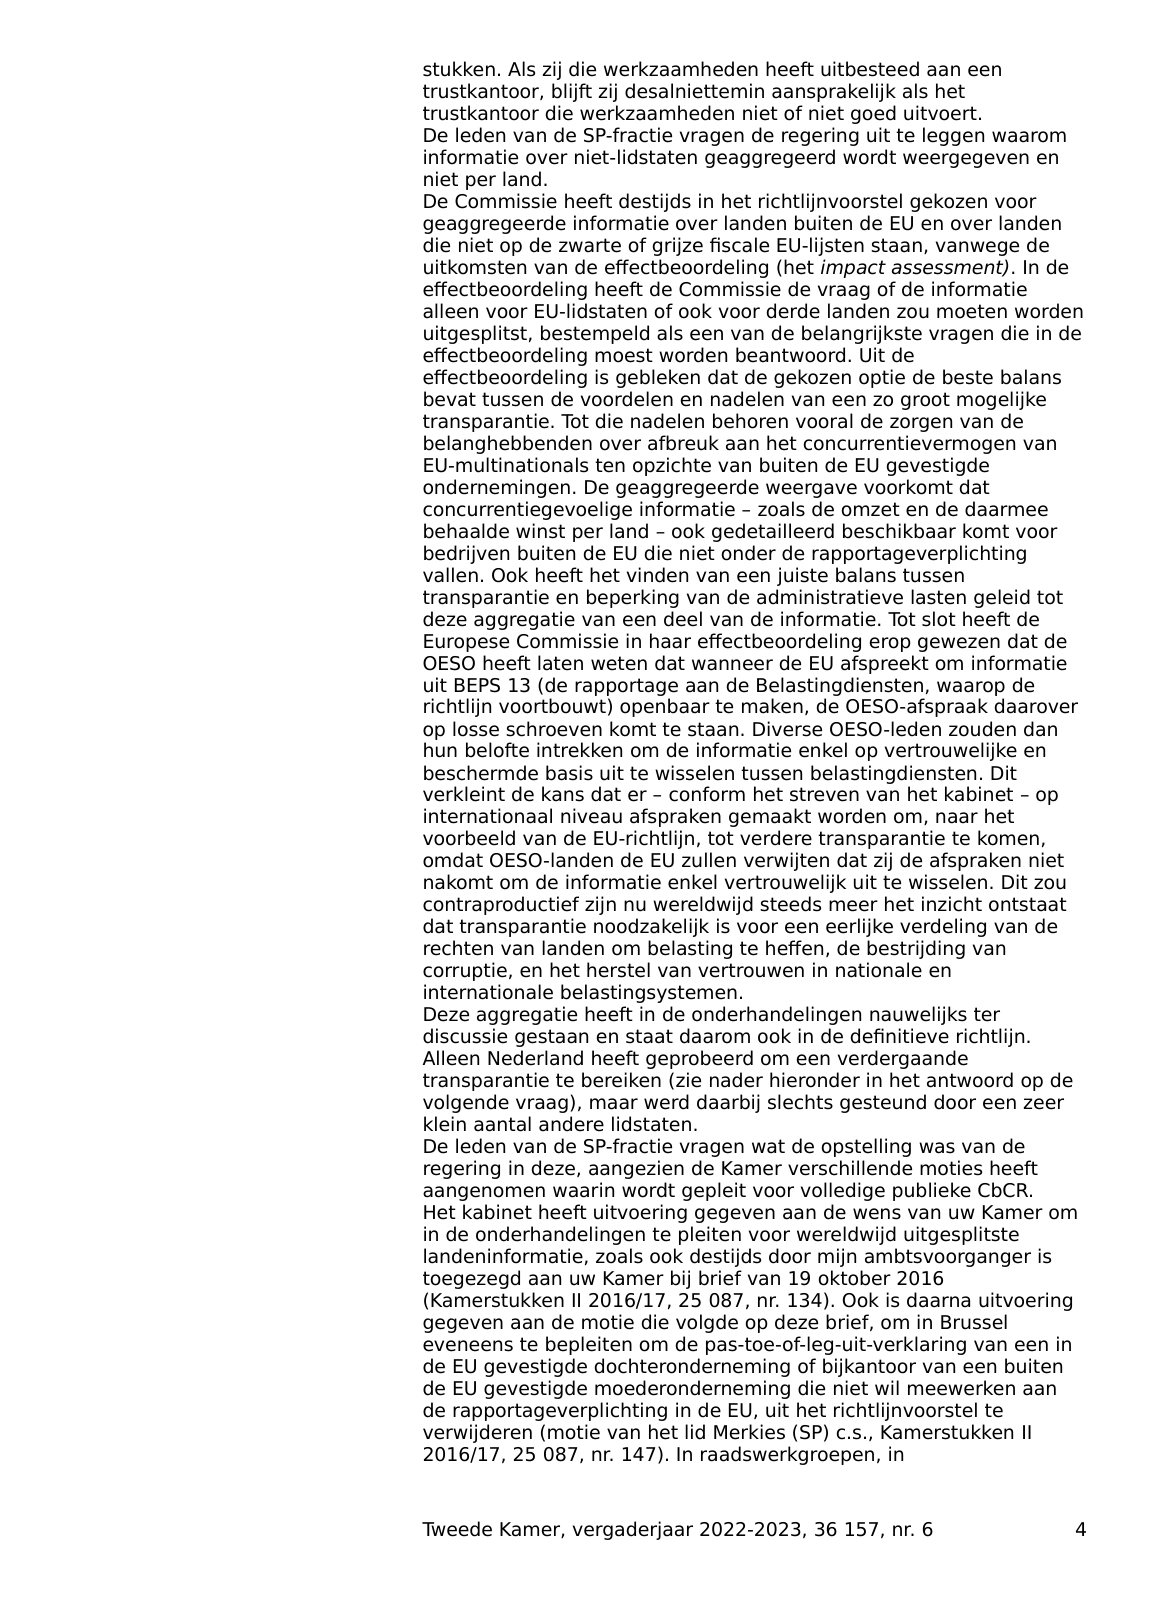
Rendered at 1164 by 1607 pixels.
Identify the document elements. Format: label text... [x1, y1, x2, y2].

text Deze aggregatie heeft in de onderhandelingen nauwelijks ter discussie gestaan en staat daarom ook in de definitieve richtlijn. Alleen Nederland heeft geprobeerd om een verdergaande transparantie te bereiken (zie nader hieronder in het antwoord op de volgende vraag), maar werd daarbij slechts gesteund door een zeer klein aantal andere lidstaten. [422, 1004, 1087, 1136]
text De Commissie heeft destijds in het richtlijnvoorstel gekozen voor geaggregeerde informatie over landen buiten de EU en over landen die niet op de zwarte of grijze fiscale EU-lijsten staan, vanwege de uitkomsten van de effectbeoordeling (het impact assessment). In de effectbeoordeling heeft de Commissie de vraag of de informatie alleen voor EU-lidstaten of ook voor derde landen zou moeten worden uitgesplitst, bestempeld als een van de belangrijkste vragen die in de effectbeoordeling moest worden beantwoord. Uit de effectbeoordeling is gebleken dat de gekozen optie de beste balans bevat tussen de voordelen en nadelen van een zo groot mogelijke transparantie. Tot die nadelen behoren vooral de zorgen van de belanghebbenden over afbreuk aan het concurrentievermogen van EU-multinationals ten opzichte van buiten de EU gevestigde ondernemingen. De geaggregeerde weergave voorkomt dat concurrentiegevoelige informatie – zoals de omzet en de daarmee behaalde winst per land – ook gedetailleerd beschikbaar komt voor bedrijven buiten de EU die niet onder de rapportageverplichting vallen. Ook heeft het vinden van een juiste balans tussen transparantie en beperking van de administratieve lasten geleid tot deze aggregatie van een deel van de informatie. Tot slot heeft de Europese Commissie in haar effectbeoordeling erop gewezen dat de OESO heeft laten weten dat wanneer de EU afspreekt om informatie uit BEPS 13 (de rapportage aan de Belastingdiensten, waarop de richtlijn voortbouwt) openbaar te maken, de OESO-afspraak daarover op losse schroeven komt te staan. Diverse OESO-leden zouden dan hun belofte intrekken om de informatie enkel op vertrouwelijke en beschermde basis uit te wisselen tussen belastingdiensten. Dit verkleint de kans dat er – conform het streven van het kabinet – op internationaal niveau afspraken gemaakt worden om, naar het voorbeeld van de EU-richtlijn, tot verdere transparantie te komen, omdat OESO-landen de EU zullen verwijten dat zij de afspraken niet nakomt om de informatie enkel vertrouwelijk uit te wisselen. Dit zou contraproductief zijn nu wereldwijd steeds meer het inzicht ontstaat dat transparantie noodzakelijk is voor een eerlijke verdeling van de rechten van landen om belasting te heffen, de bestrijding van corruptie, en het herstel van vertrouwen in nationale en internationale belastingsystemen. [422, 191, 1087, 1004]
text Het kabinet heeft uitvoering gegeven aan de wens van uw Kamer om in de onderhandelingen te pleiten voor wereldwijd uitgesplitste landeninformatie, zoals ook destijds door mijn ambtsvoorganger is toegezegd aan uw Kamer bij brief van 19 oktober 2016 (Kamerstukken II 2016/17, 25 087, nr. 134). Ook is daarna uitvoering gegeven aan de motie die volgde op deze brief, om in Brussel eveneens te bepleiten om de pas-toe-of-leg-uit-verklaring van een in de EU gevestigde dochteronderneming of bijkantoor van een buiten de EU gevestigde moederonderneming die niet wil meewerken aan de rapportageverplichting in de EU, uit het richtlijnvoorstel te verwijderen (motie van het lid Merkies (SP) c.s., Kamerstukken II 2016/17, 25 087, nr. 147). In raadswerkgroepen, in [422, 1202, 1087, 1466]
text De leden van de SP-fractie vragen wat de opstelling was van de regering in deze, aangezien de Kamer verschillende moties heeft aangenomen waarin wordt gepleit voor volledige publieke CbCR. [422, 1136, 1087, 1202]
text De leden van de SP-fractie vragen de regering uit te leggen waarom informatie over niet-lidstaten geaggregeerd wordt weergegeven en niet per land. [422, 125, 1087, 191]
text stukken. Als zij die werkzaamheden heeft uitbesteed aan een trustkantoor, blijft zij desalniettemin aansprakelijk als het trustkantoor die werkzaamheden niet of niet goed uitvoert. [422, 59, 1087, 125]
